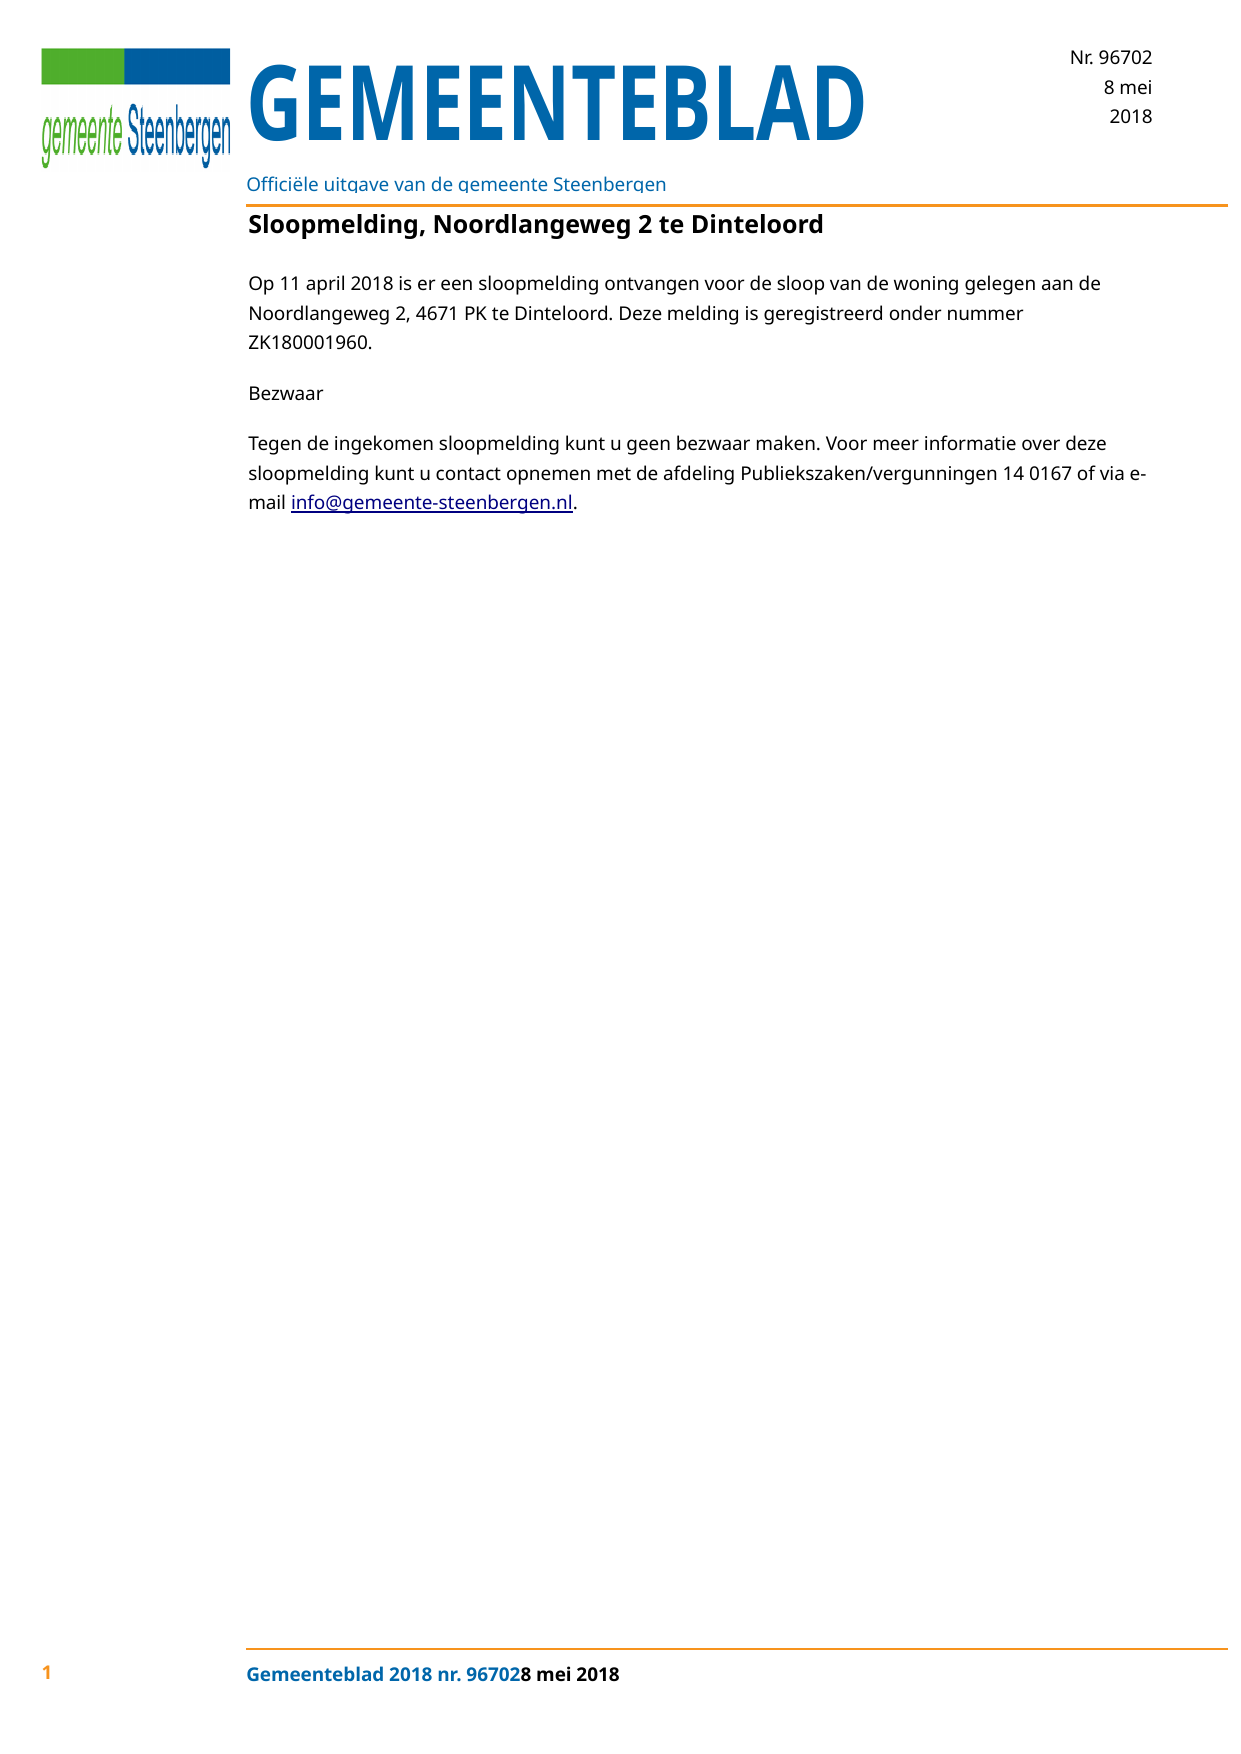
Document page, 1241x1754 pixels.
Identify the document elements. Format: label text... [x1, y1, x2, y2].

text Op 11 april 2018 is er een sloopmelding ontvangen voor de sloop van de woning gelegen aan de Noordlangeweg 2, 4671 PK te Dinteloord. Deze melding is geregistreerd onder nummer ZK180001960. [248, 270, 1152, 355]
picture [41, 47, 231, 172]
text Sloopmelding, Noordlangeweg 2 te Dinteloord [248, 207, 1152, 241]
text Bezwaar [248, 380, 1152, 406]
text Tegen de ingekomen sloopmelding kunt u geen bezwaar maken. Voor meer informatie over deze sloopmelding kunt u contact opnemen met de afdeling Publiekszaken/vergunningen 14 0167 of via e-mail info@gemeente-steenbergen.nl. [248, 430, 1152, 515]
